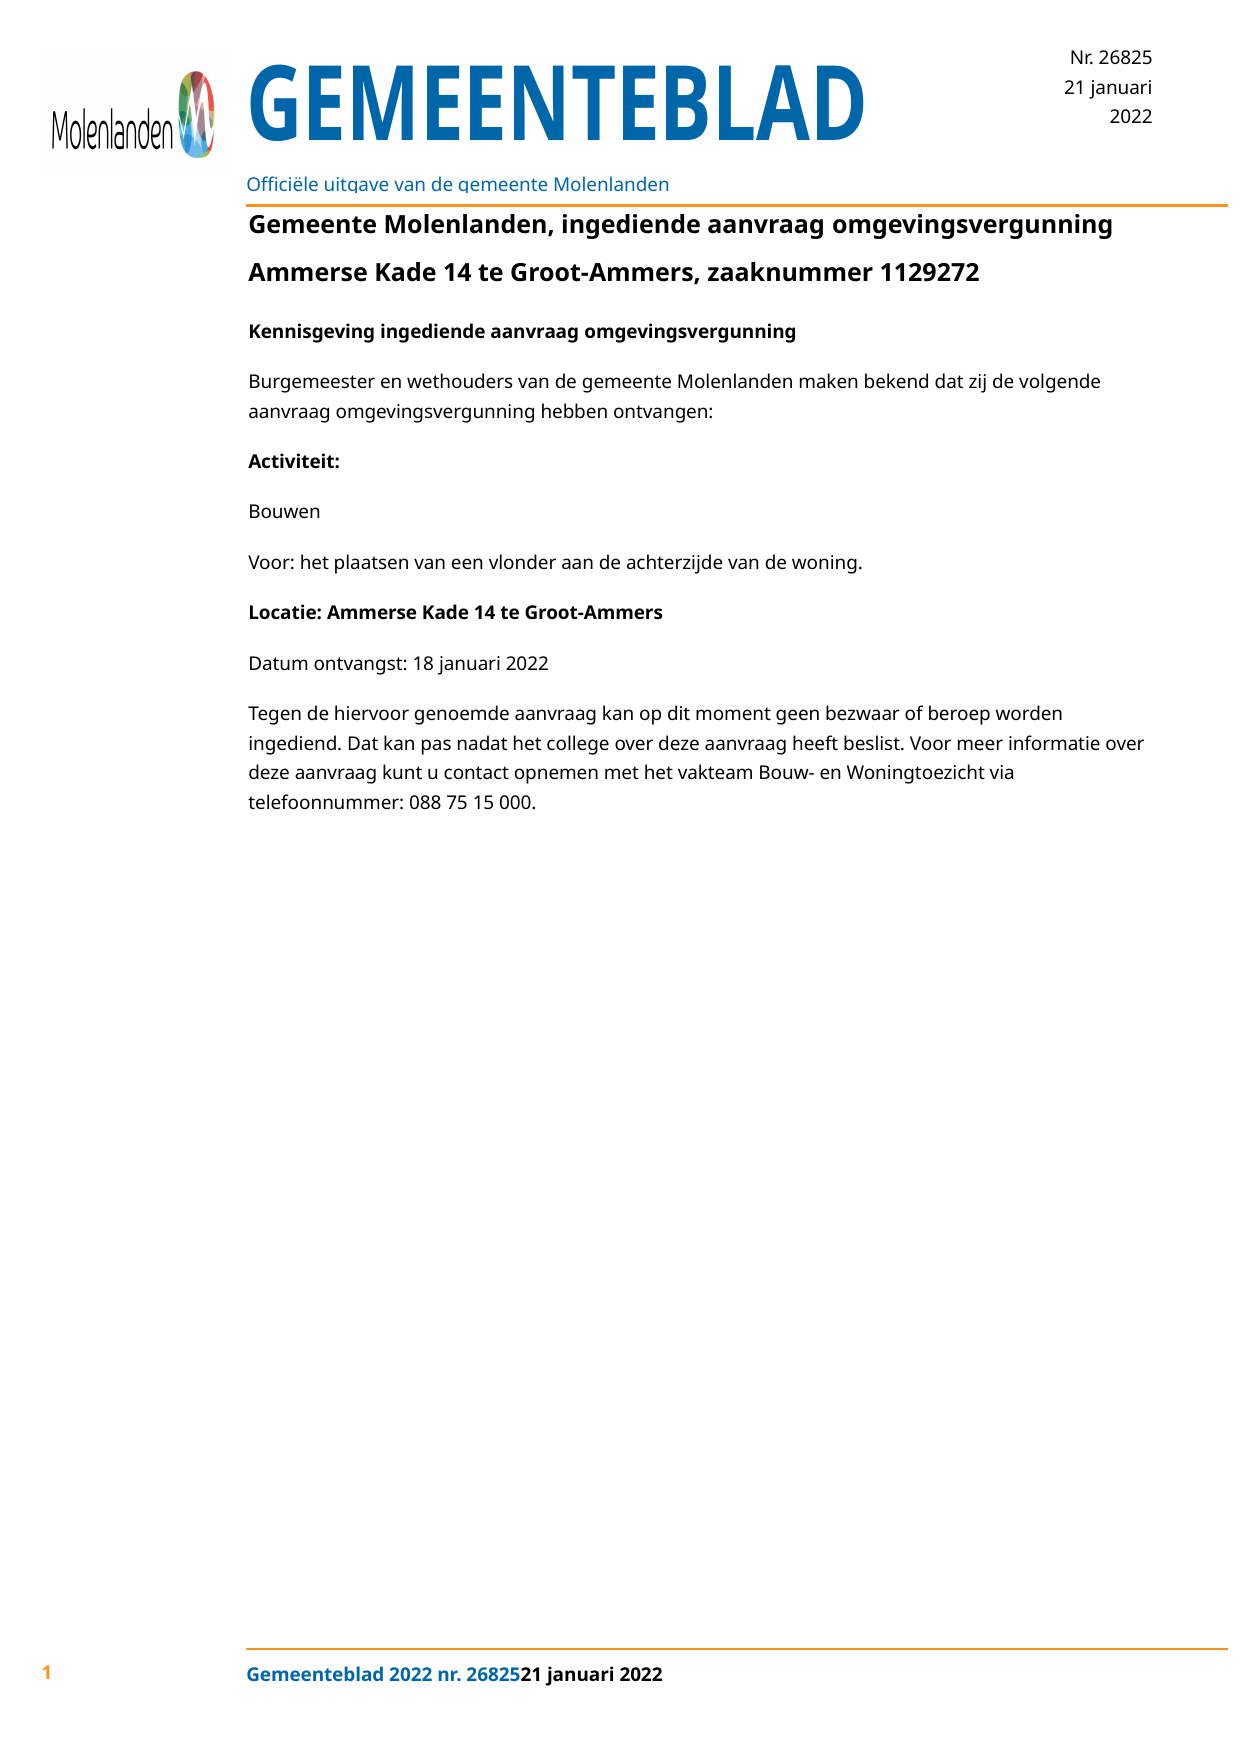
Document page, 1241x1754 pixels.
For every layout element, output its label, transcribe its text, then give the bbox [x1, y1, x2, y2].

text Burgemeester en wethouders van de gemeente Molenlanden maken bekend dat zij de volgende aanvraag omgevingsvergunning hebben ontvangen: [248, 368, 1152, 424]
text Bouwen [248, 499, 1152, 524]
text Tegen de hiervoor genoemde aanvraag kan op dit moment geen bezwaar of beroep worden ingediend. Dat kan pas nadat het college over deze aanvraag heeft beslist. Voor meer informatie over deze aanvraag kunt u contact opnemen met het vakteam Bouw- en Woningtoezicht via telefoonnummer: 088 75 15 000. [248, 700, 1152, 815]
text Gemeente Molenlanden, ingediende aanvraag omgevingsvergunning Ammerse Kade 14 te Groot-Ammers, zaaknummer 1129272 [248, 207, 1152, 288]
text Kennisgeving ingediende aanvraag omgevingsvergunning [248, 318, 1152, 344]
text Voor: het plaatsen van een vlonder aan de achterzijde van de woning. [248, 549, 1152, 575]
picture [41, 47, 231, 172]
text Datum ontvangst: 18 januari 2022 [248, 650, 1152, 676]
text Locatie: Ammerse Kade 14 te Groot-Ammers [248, 599, 1152, 625]
text Activiteit: [248, 448, 1152, 474]
